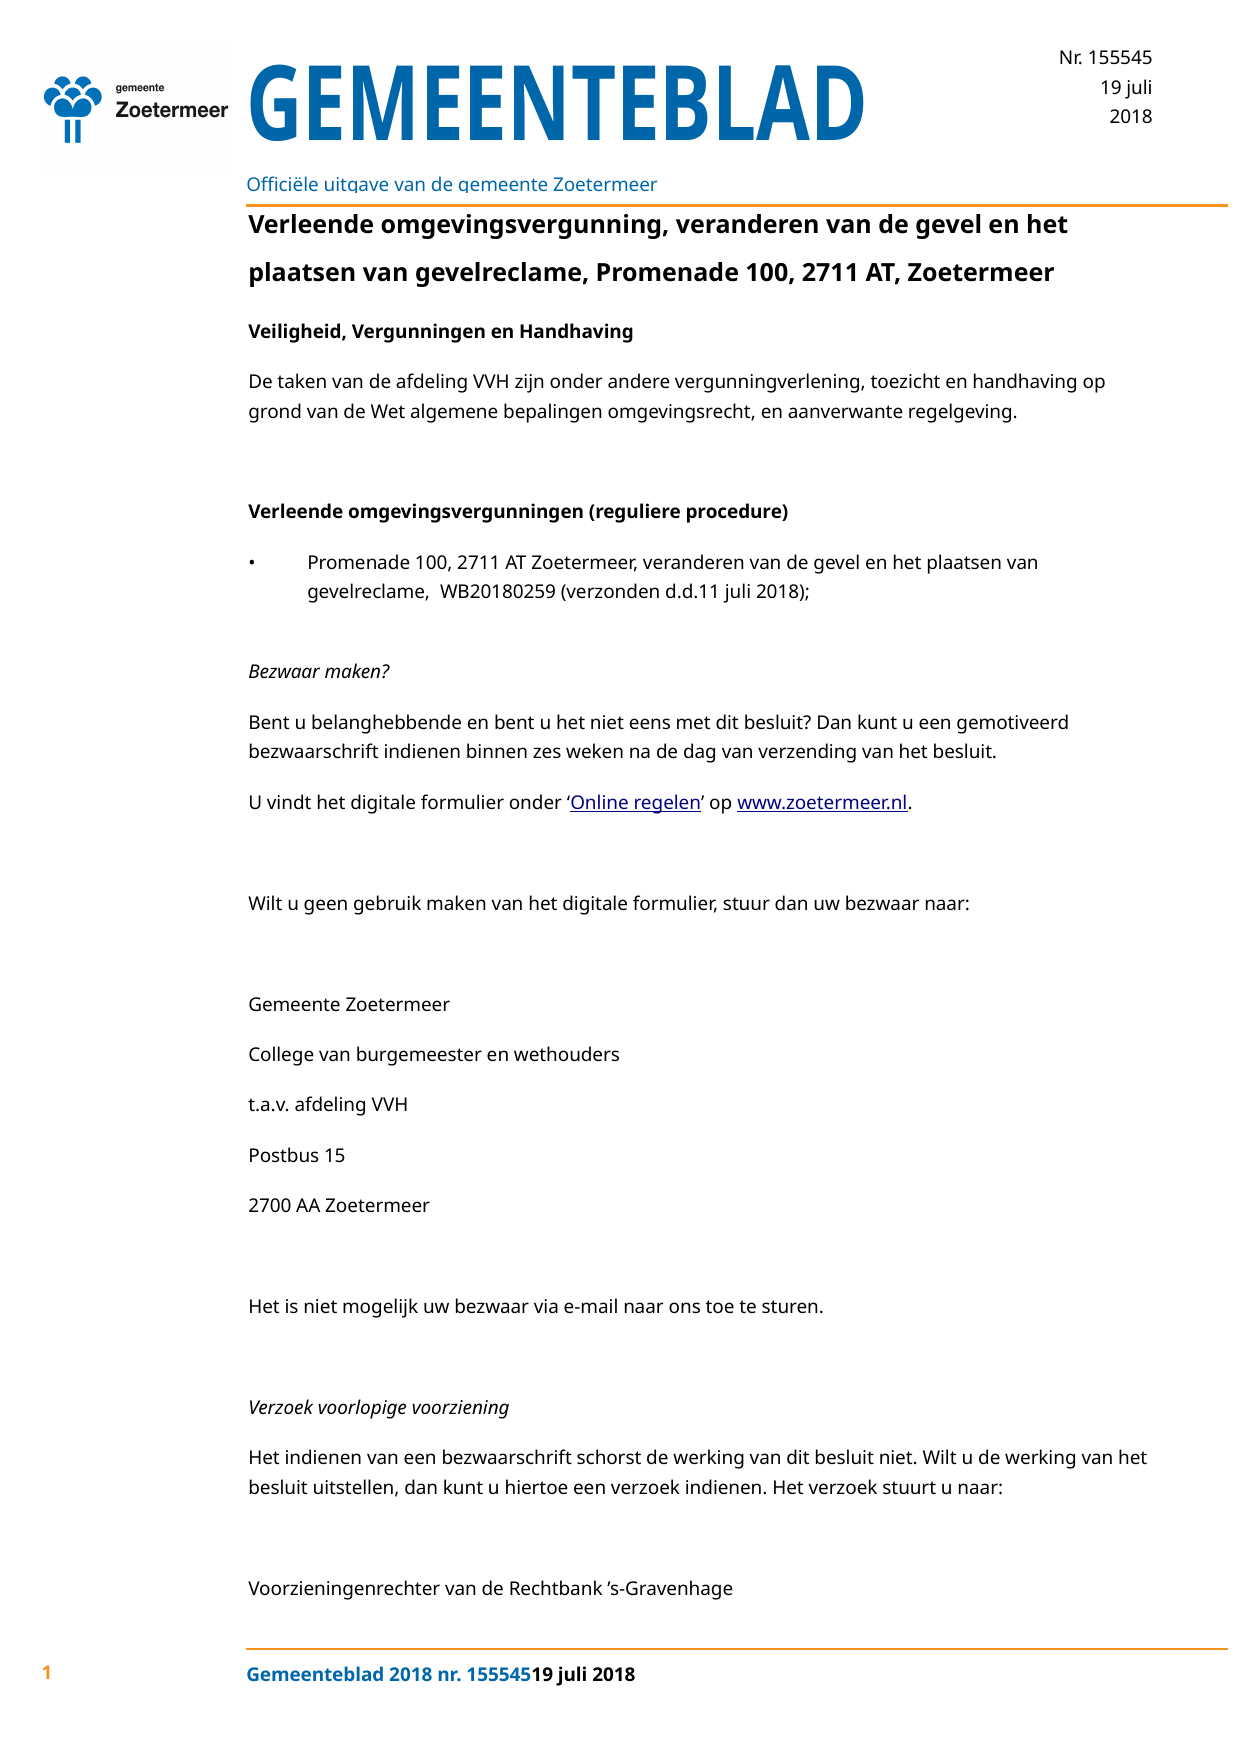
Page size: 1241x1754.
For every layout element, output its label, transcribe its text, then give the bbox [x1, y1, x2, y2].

text Gemeente Zoetermeer [248, 991, 1152, 1017]
list Promenade 100, 2711 AT Zoetermeer, veranderen van de gevel en het plaatsen van gevelreclame, WB20180259 (verzonden d.d.11 juli 2018); [248, 549, 1152, 604]
text U vindt het digitale formulier onder ‘Online regelen’ op www.zoetermeer.nl. [248, 789, 1152, 815]
text Veiligheid, Vergunningen en Handhaving [248, 318, 1152, 344]
text Wilt u geen gebruik maken van het digitale formulier, stuur dan uw bezwaar naar: [248, 890, 1152, 916]
text Het is niet mogelijk uw bezwaar via e-mail naar ons toe te sturen. [248, 1293, 1152, 1319]
text Het indienen van een bezwaarschrift schorst de werking van dit besluit niet. Wilt u de werking van het besluit uitstellen, dan kunt u hiertoe een verzoek indienen. Het verzoek stuurt u naar: [248, 1444, 1152, 1500]
text Voorzieningenrechter van de Rechtbank ’s-Gravenhage [248, 1575, 1152, 1601]
text College van burgemeester en wethouders [248, 1041, 1152, 1067]
text 2700 AA Zoetermeer [248, 1192, 1152, 1218]
text Bezwaar maken? [248, 659, 1152, 684]
text Verzoek voorlopige voorziening [248, 1394, 1152, 1420]
text t.a.v. afdeling VVH [248, 1092, 1152, 1117]
text Verleende omgevingsvergunning, veranderen van de gevel en het plaatsen van gevelreclame, Promenade 100, 2711 AT, Zoetermeer [248, 207, 1152, 288]
text Bent u belanghebbende en bent u het niet eens met dit besluit? Dan kunt u een gemotiveerd bezwaarschrift indienen binnen zes weken na de dag van verzending van het besluit. [248, 709, 1152, 764]
picture [41, 47, 231, 172]
text De taken van de afdeling VVH zijn onder andere vergunningverlening, toezicht en handhaving op grond van de Wet algemene bepalingen omgevingsrecht, en aanverwante regelgeving. [248, 368, 1152, 424]
text Verleende omgevingsvergunningen (reguliere procedure) [248, 499, 1152, 524]
text Postbus 15 [248, 1142, 1152, 1168]
